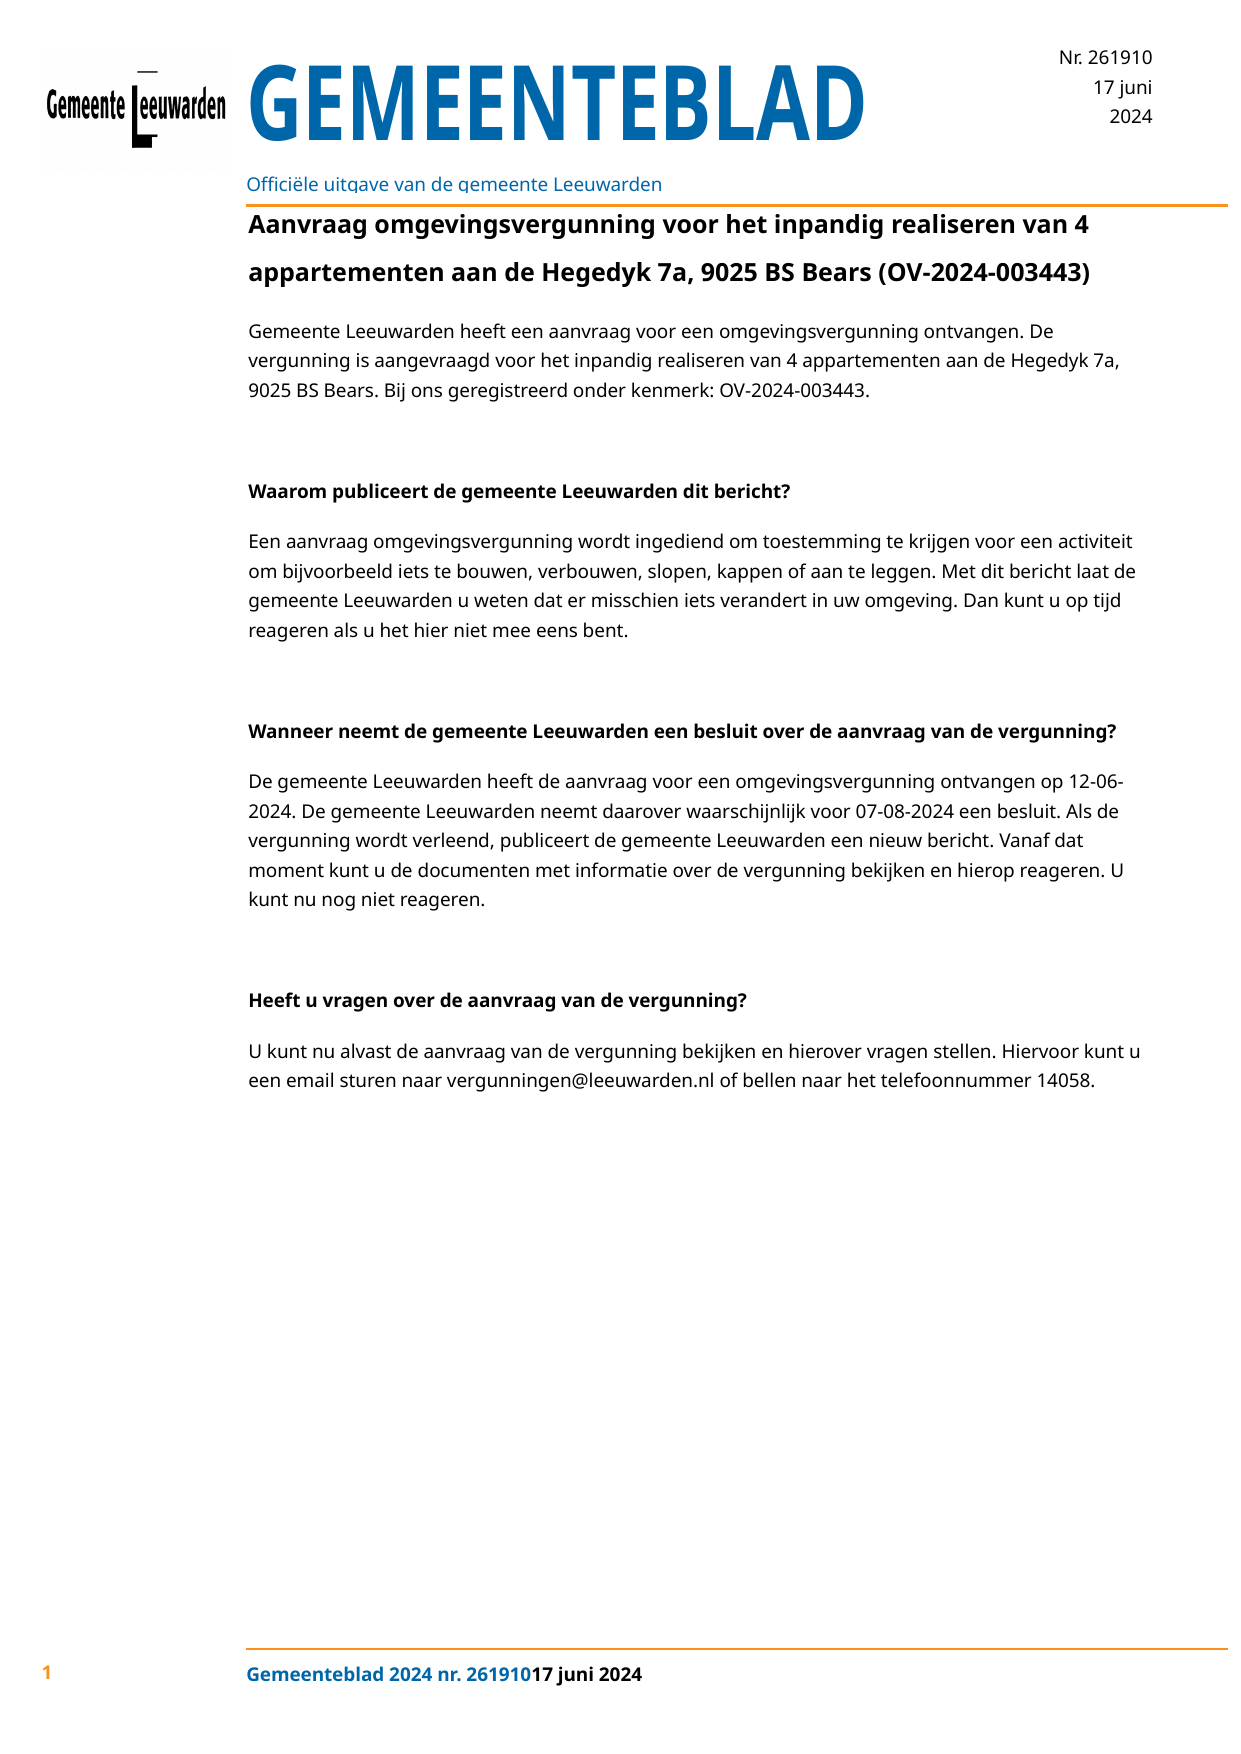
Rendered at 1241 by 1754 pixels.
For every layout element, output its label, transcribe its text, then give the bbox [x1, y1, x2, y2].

text Waarom publiceert de gemeente Leeuwarden dit bericht? [248, 478, 1152, 504]
picture [41, 47, 231, 172]
text U kunt nu alvast de aanvraag van de vergunning bekijken en hierover vragen stellen. Hiervoor kunt u een email sturen naar vergunningen@leeuwarden.nl of bellen naar het telefoonnummer 14058. [248, 1038, 1152, 1093]
text Aanvraag omgevingsvergunning voor het inpandig realiseren van 4 appartementen aan de Hegedyk 7a, 9025 BS Bears (OV-2024-003443) [248, 207, 1152, 288]
text Een aanvraag omgevingsvergunning wordt ingediend om toestemming te krijgen voor een activiteit om bijvoorbeeld iets te bouwen, verbouwen, slopen, kappen of aan te leggen. Met dit bericht laat de gemeente Leeuwarden u weten dat er misschien iets verandert in uw omgeving. Dan kunt u op tijd reageren als u het hier niet mee eens bent. [248, 528, 1152, 643]
text Gemeente Leeuwarden heeft een aanvraag voor een omgevingsvergunning ontvangen. De vergunning is aangevraagd voor het inpandig realiseren van 4 appartementen aan de Hegedyk 7a, 9025 BS Bears. Bij ons geregistreerd onder kenmerk: OV-2024-003443. [248, 318, 1152, 403]
text De gemeente Leeuwarden heeft de aanvraag voor een omgevingsvergunning ontvangen op 12-06-2024. De gemeente Leeuwarden neemt daarover waarschijnlijk voor 07-08-2024 een besluit. Als de vergunning wordt verleend, publiceert de gemeente Leeuwarden een nieuw bericht. Vanaf dat moment kunt u de documenten met informatie over de vergunning bekijken en hierop reageren. U kunt nu nog niet reageren. [248, 768, 1152, 912]
text Heeft u vragen over de aanvraag van de vergunning? [248, 987, 1152, 1013]
text Wanneer neemt de gemeente Leeuwarden een besluit over de aanvraag van de vergunning? [248, 718, 1152, 744]
